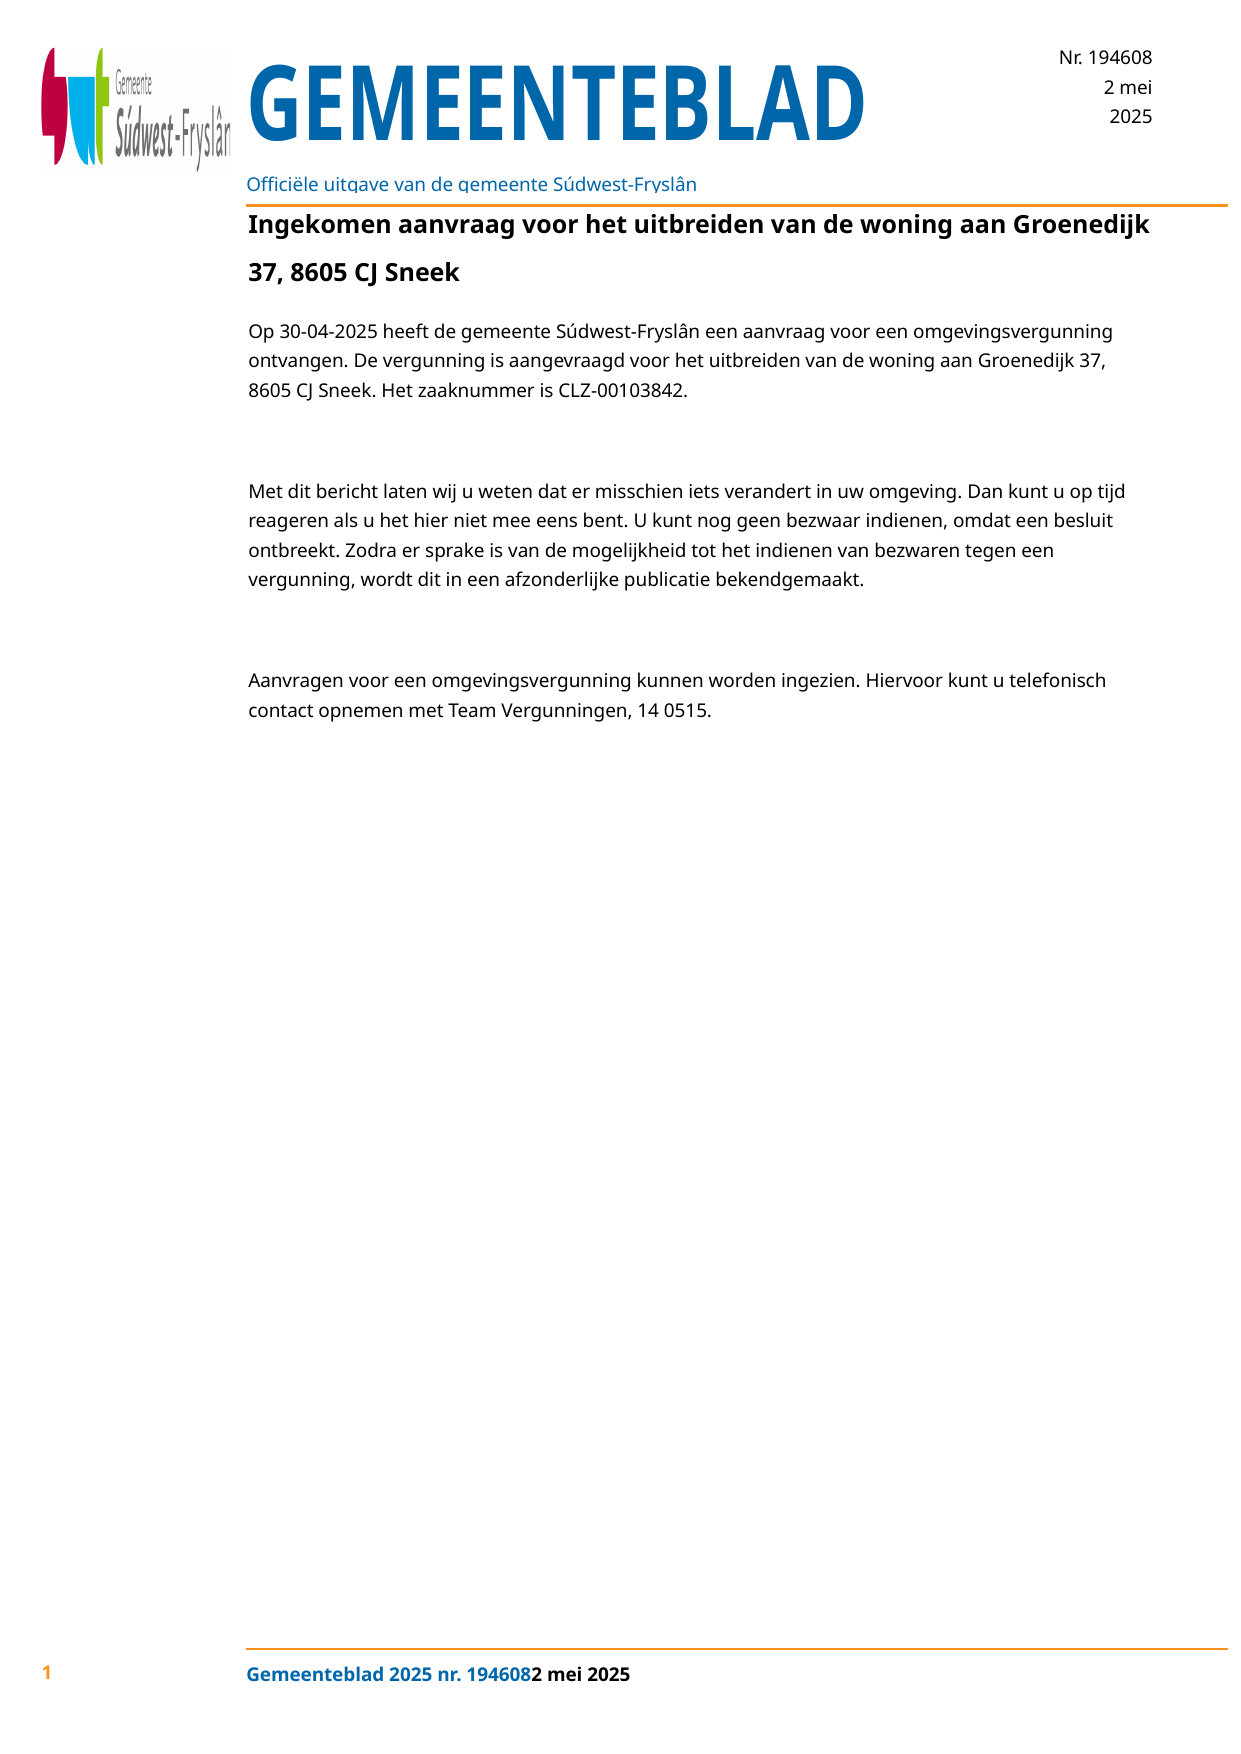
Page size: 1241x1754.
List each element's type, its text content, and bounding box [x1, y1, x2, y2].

text Aanvragen voor een omgevingsvergunning kunnen worden ingezien. Hiervoor kunt u telefonisch contact opnemen met Team Vergunningen, 14 0515. [248, 667, 1152, 723]
picture [41, 47, 231, 172]
text Ingekomen aanvraag voor het uitbreiden van de woning aan Groenedijk 37, 8605 CJ Sneek [248, 207, 1152, 288]
text Op 30-04-2025 heeft de gemeente Súdwest-Fryslân een aanvraag voor een omgevingsvergunning ontvangen. De vergunning is aangevraagd voor het uitbreiden van de woning aan Groenedijk 37, 8605 CJ Sneek. Het zaaknummer is CLZ-00103842. [248, 318, 1152, 403]
text Met dit bericht laten wij u weten dat er misschien iets verandert in uw omgeving. Dan kunt u op tijd reageren als u het hier niet mee eens bent. U kunt nog geen bezwaar indienen, omdat een besluit ontbreekt. Zodra er sprake is van de mogelijkheid tot het indienen van bezwaren tegen een vergunning, wordt dit in een afzonderlijke publicatie bekendgemaakt. [248, 478, 1152, 592]
